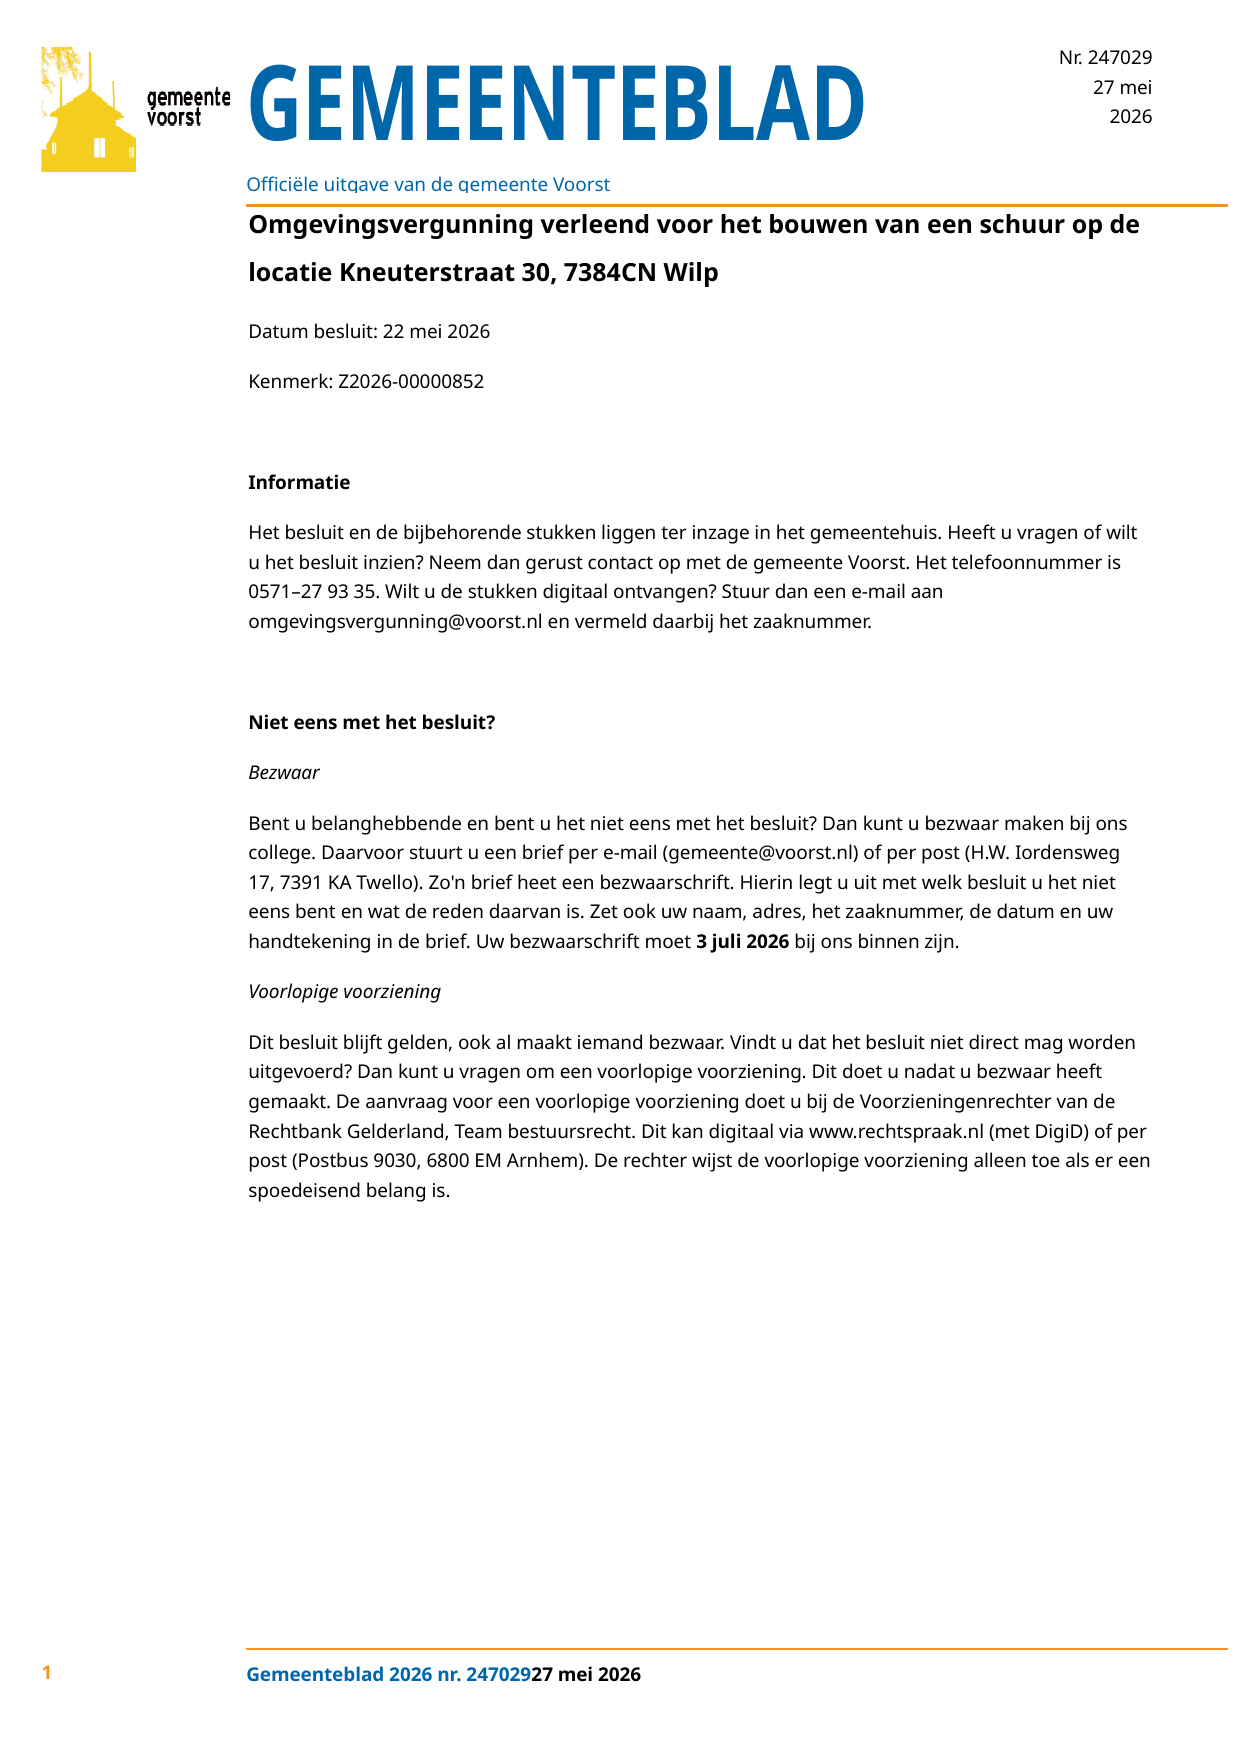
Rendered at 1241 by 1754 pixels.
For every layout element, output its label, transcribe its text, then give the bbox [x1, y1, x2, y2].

picture [41, 47, 231, 172]
text Voorlopige voorziening [248, 979, 1152, 1004]
text Bezwaar [248, 759, 1152, 785]
text Bent u belanghebbende en bent u het niet eens met het besluit? Dan kunt u bezwaar maken bij ons college. Daarvoor stuurt u een brief per e-mail (gemeente@voorst.nl) of per post (H.W. Iordensweg 17, 7391 KA Twello). Zo'n brief heet een bezwaarschrift. Hierin legt u uit met welk besluit u het niet eens bent en wat de reden daarvan is. Zet ook uw naam, adres, het zaaknummer, de datum en uw handtekening in de brief. Uw bezwaarschrift moet 3 juli 2026 bij ons binnen zijn. [248, 810, 1152, 954]
text Informatie [248, 469, 1152, 495]
text Niet eens met het besluit? [248, 709, 1152, 735]
text Kenmerk: Z2026-00000852 [248, 368, 1152, 394]
text Datum besluit: 22 mei 2026 [248, 318, 1152, 344]
text Omgevingsvergunning verleend voor het bouwen van een schuur op de locatie Kneuterstraat 30, 7384CN Wilp [248, 207, 1152, 288]
text Het besluit en de bijbehorende stukken liggen ter inzage in het gemeentehuis. Heeft u vragen of wilt u het besluit inzien? Neem dan gerust contact op met de gemeente Voorst. Het telefoonnummer is 0571–27 93 35. Wilt u de stukken digitaal ontvangen? Stuur dan een e-mail aan omgevingsvergunning@voorst.nl en vermeld daarbij het zaaknummer. [248, 519, 1152, 634]
text Dit besluit blijft gelden, ook al maakt iemand bezwaar. Vindt u dat het besluit niet direct mag worden uitgevoerd? Dan kunt u vragen om een voorlopige voorziening. Dit doet u nadat u bezwaar heeft gemaakt. De aanvraag voor een voorlopige voorziening doet u bij de Voorzieningenrechter van de Rechtbank Gelderland, Team bestuursrecht. Dit kan digitaal via www.rechtspraak.nl (met DigiD) of per post (Postbus 9030, 6800 EM Arnhem). De rechter wijst de voorlopige voorziening alleen toe als er een spoedeisend belang is. [248, 1029, 1152, 1203]
